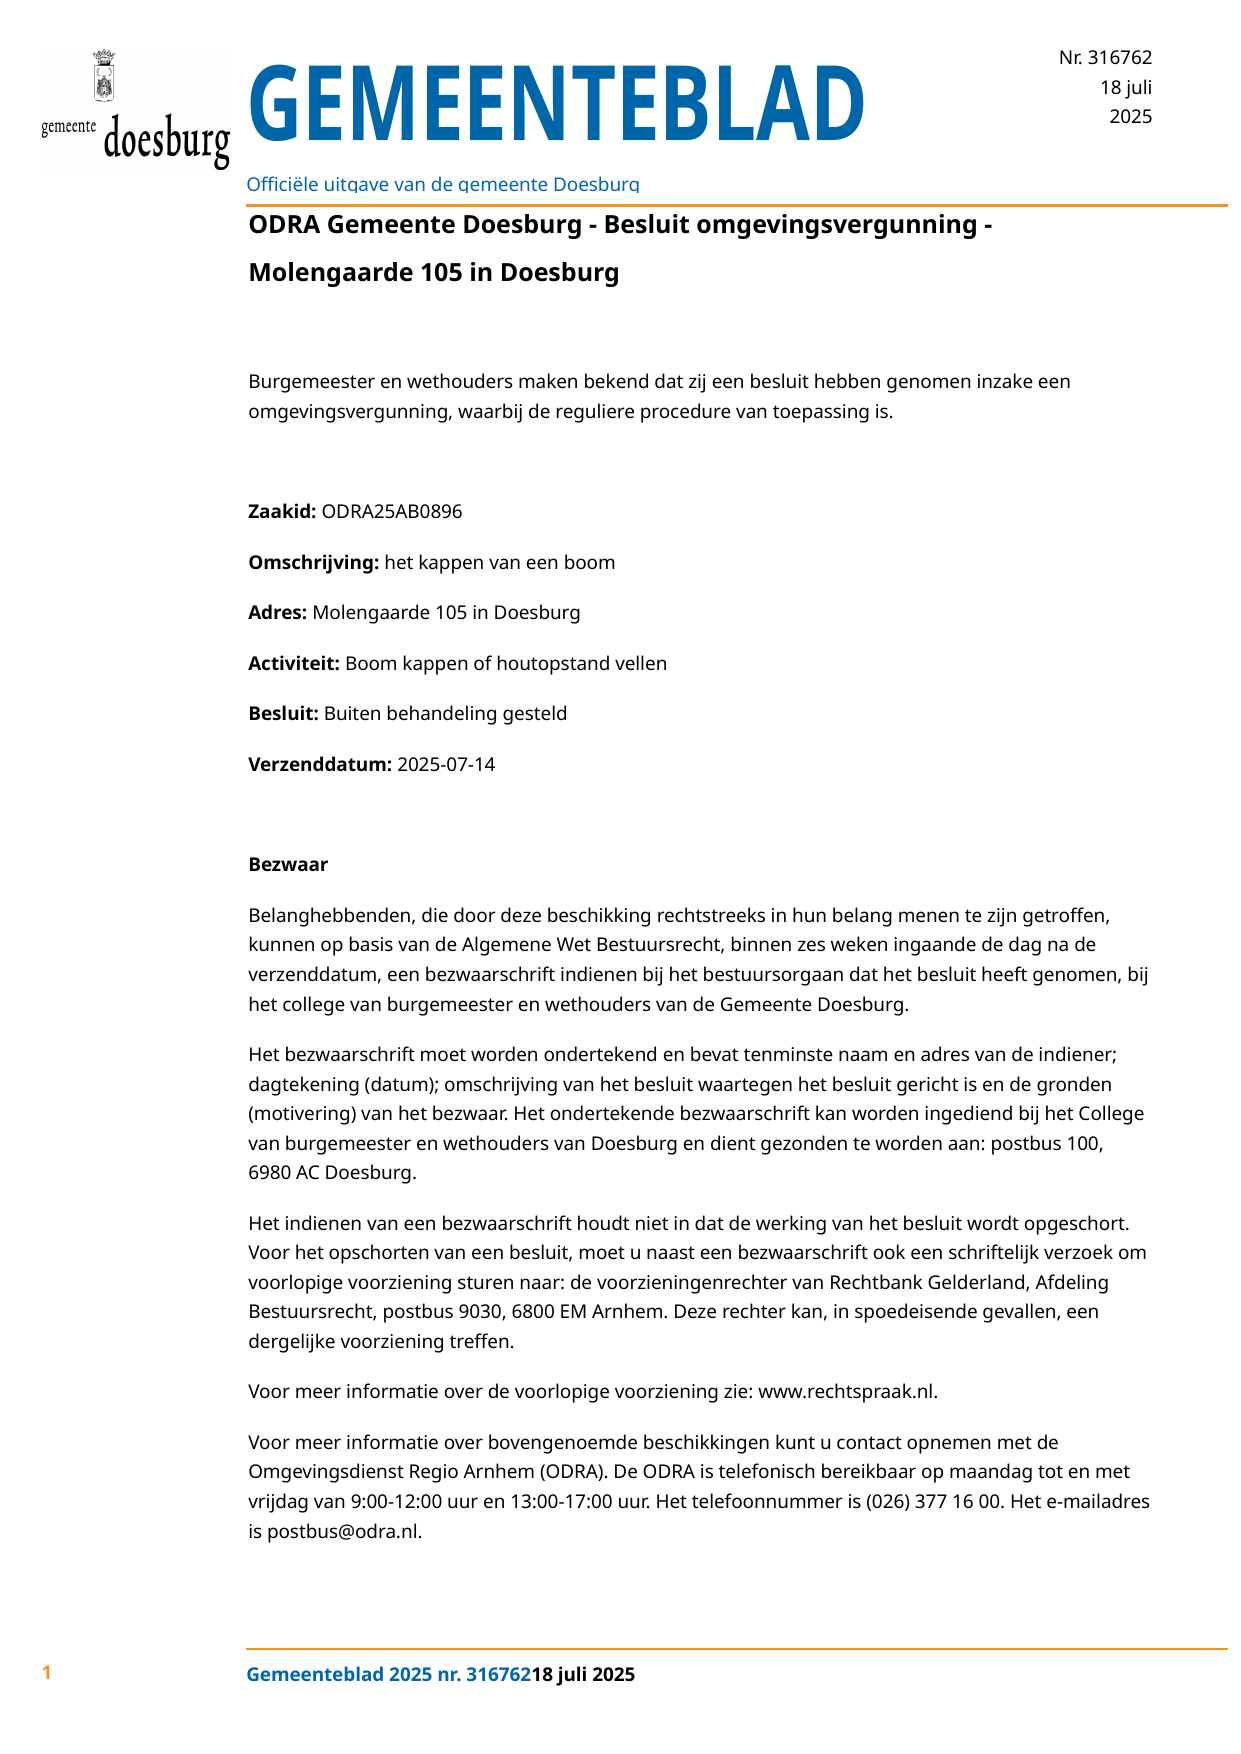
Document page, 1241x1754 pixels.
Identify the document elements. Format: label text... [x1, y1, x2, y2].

text Bezwaar [248, 852, 1152, 877]
text Zaakid: ODRA25AB0896 [248, 499, 1152, 524]
text ODRA Gemeente Doesburg - Besluit omgevingsvergunning - Molengaarde 105 in Doesburg [248, 207, 1152, 288]
text Burgemeester en wethouders maken bekend dat zij een besluit hebben genomen inzake een omgevingsvergunning, waarbij de reguliere procedure van toepassing is. [248, 368, 1152, 424]
text Het indienen van een bezwaarschrift houdt niet in dat de werking van het besluit wordt opgeschort. Voor het opschorten van een besluit, moet u naast een bezwaarschrift ook een schriftelijk verzoek om voorlopige voorziening sturen naar: de voorzieningenrechter van Rechtbank Gelderland, Afdeling Bestuursrecht, postbus 9030, 6800 EM Arnhem. Deze rechter kan, in spoedeisende gevallen, een dergelijke voorziening treffen. [248, 1210, 1152, 1354]
text Het bezwaarschrift moet worden ondertekend en bevat tenminste naam en adres van de indiener; dagtekening (datum); omschrijving van het besluit waartegen het besluit gericht is en de gronden (motivering) van het bezwaar. Het ondertekende bezwaarschrift kan worden ingediend bij het College van burgemeester en wethouders van Doesburg en dient gezonden te worden aan: postbus 100, 6980 AC Doesburg. [248, 1041, 1152, 1185]
text Activiteit: Boom kappen of houtopstand vellen [248, 650, 1152, 676]
text Belanghebbenden, die door deze beschikking rechtstreeks in hun belang menen te zijn getroffen, kunnen op basis van de Algemene Wet Bestuursrecht, binnen zes weken ingaande de dag na de verzenddatum, een bezwaarschrift indienen bij het bestuursorgaan dat het besluit heeft genomen, bij het college van burgemeester en wethouders van de Gemeente Doesburg. [248, 902, 1152, 1017]
text Voor meer informatie over bovengenoemde beschikkingen kunt u contact opnemen met de Omgevingsdienst Regio Arnhem (ODRA). De ODRA is telefonisch bereikbaar op maandag tot en met vrijdag van 9:00-12:00 uur en 13:00-17:00 uur. Het telefoonnummer is (026) 377 16 00. Het e-mailadres is postbus@odra.nl. [248, 1429, 1152, 1544]
text Voor meer informatie over de voorlopige voorziening zie: www.rechtspraak.nl. [248, 1379, 1152, 1404]
picture [41, 47, 231, 172]
text Omschrijving: het kappen van een boom [248, 549, 1152, 575]
text Besluit: Buiten behandeling gesteld [248, 700, 1152, 726]
text Verzenddatum: 2025-07-14 [248, 751, 1152, 777]
text Adres: Molengaarde 105 in Doesburg [248, 599, 1152, 625]
